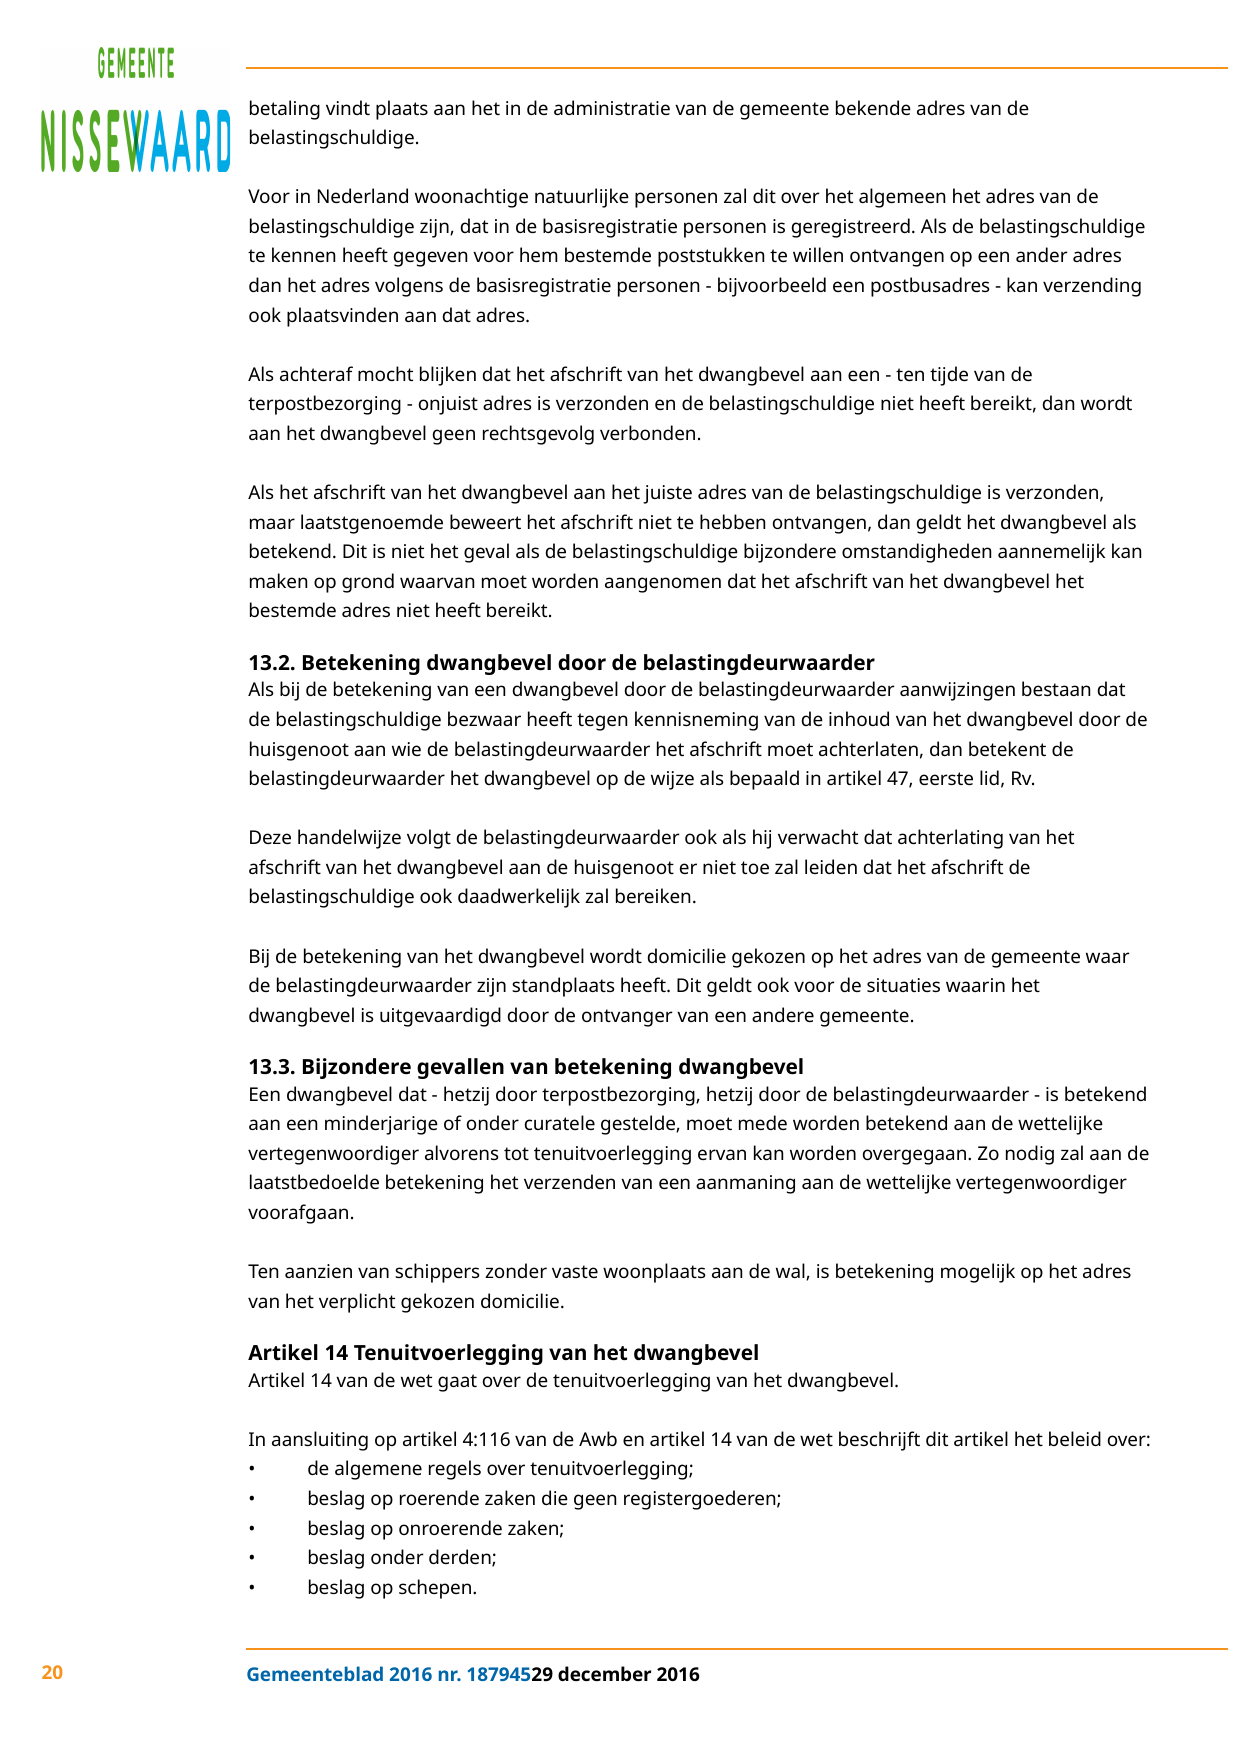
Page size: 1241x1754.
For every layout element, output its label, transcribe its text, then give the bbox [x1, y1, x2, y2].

text Artikel 14 van de wet gaat over de tenuitvoerlegging van het dwangbevel. [248, 1367, 1152, 1392]
picture [176, 157, 187, 172]
picture [154, 157, 165, 172]
text Als het afschrift van het dwangbevel aan het juiste adres van de belastingschuldige is verzonden, maar laatstgenoemde beweert het afschrift niet te hebben ontvangen, dan geldt het dwangbevel als betekend. Dit is niet het geval als de belastingschuldige bijzondere omstandigheden aannemelijk kan maken op grond waarvan moet worden aangenomen dat het afschrift van het dwangbevel het bestemde adres niet heeft bereikt. [248, 479, 1152, 623]
list beslag op schepen. [248, 1574, 1152, 1599]
text In aansluiting op artikel 4:116 van de Awb en artikel 14 van de wet beschrijft dit artikel het beleid over: [248, 1426, 1152, 1452]
text Als bij de betekening van een dwangbevel door de belastingdeurwaarder aanwijzingen bestaan dat de belastingschuldige bezwaar heeft tegen kennisneming van de inhoud van het dwangbevel door de huisgenoot aan wie de belastingdeurwaarder het afschrift moet achterlaten, dan betekent de belastingdeurwaarder het dwangbevel op de wijze als bepaald in artikel 47, eerste lid, Rv. [248, 677, 1152, 791]
text Bij de betekening van het dwangbevel wordt domicilie gekozen op het adres van de gemeente waar de belastingdeurwaarder zijn standplaats heeft. Dit geldt ook voor de situaties waarin het dwangbevel is uitgevaardigd door de ontvanger van een andere gemeente. [248, 943, 1152, 1028]
list beslag op onroerende zaken; [248, 1515, 1152, 1540]
text 13.2. Betekening dwangbevel door de belastingdeurwaarder [248, 648, 1152, 677]
text Artikel 14 Tenuitvoerlegging van het dwangbevel [248, 1338, 1152, 1367]
text Als achteraf mocht blijken dat het afschrift van het dwangbevel aan een - ten tijde van de terpostbezorging - onjuist adres is verzonden en de belastingschuldige niet heeft bereikt, dan wordt aan het dwangbevel geen rechtsgevolg verbonden. [248, 361, 1152, 446]
picture [41, 47, 231, 172]
picture [222, 122, 227, 160]
text Ten aanzien van schippers zonder vaste woonplaats aan de wal, is betekening mogelijk op het adres van het verplicht gekozen domicilie. [248, 1258, 1152, 1314]
list beslag onder derden; [248, 1544, 1152, 1570]
text Deze handelwijze volgt de belastingdeurwaarder ook als hij verwacht dat achterlating van het afschrift van het dwangbevel aan de huisgenoot er niet toe zal leiden dat het afschrift de belastingschuldige ook daadwerkelijk zal bereiken. [248, 824, 1152, 909]
text betaling vindt plaats aan het in de administratie van de gemeente bekende adres van de belastingschuldige. [248, 95, 1152, 150]
picture [200, 151, 206, 172]
text Een dwangbevel dat - hetzij door terpostbezorging, hetzij door de belastingdeurwaarder - is betekend aan een minderjarige of onder curatele gestelde, moet mede worden betekend aan de wettelijke vertegenwoordiger alvorens tot tenuitvoerlegging ervan kan worden overgegaan. Zo nodig zal aan de laatstbedoelde betekening het verzenden van een aanmaning aan de wettelijke vertegenwoordiger voorafgaan. [248, 1081, 1152, 1225]
picture [201, 122, 206, 138]
list de algemene regels over tenuitvoerlegging; [248, 1456, 1152, 1481]
text Voor in Nederland woonachtige natuurlijke personen zal dit over het algemeen het adres van de belastingschuldige zijn, dat in de basisregistratie personen is geregistreerd. Als de belastingschuldige te kennen heeft gegeven voor hem bestemde poststukken te willen ontvangen op een ander adres dan het adres volgens de basisregistratie personen - bijvoorbeeld een postbusadres - kan verzending ook plaatsvinden aan dat adres. [248, 183, 1152, 328]
text 13.3. Bijzondere gevallen van betekening dwangbevel [248, 1052, 1152, 1081]
list beslag op roerende zaken die geen registergoederen; [248, 1485, 1152, 1511]
